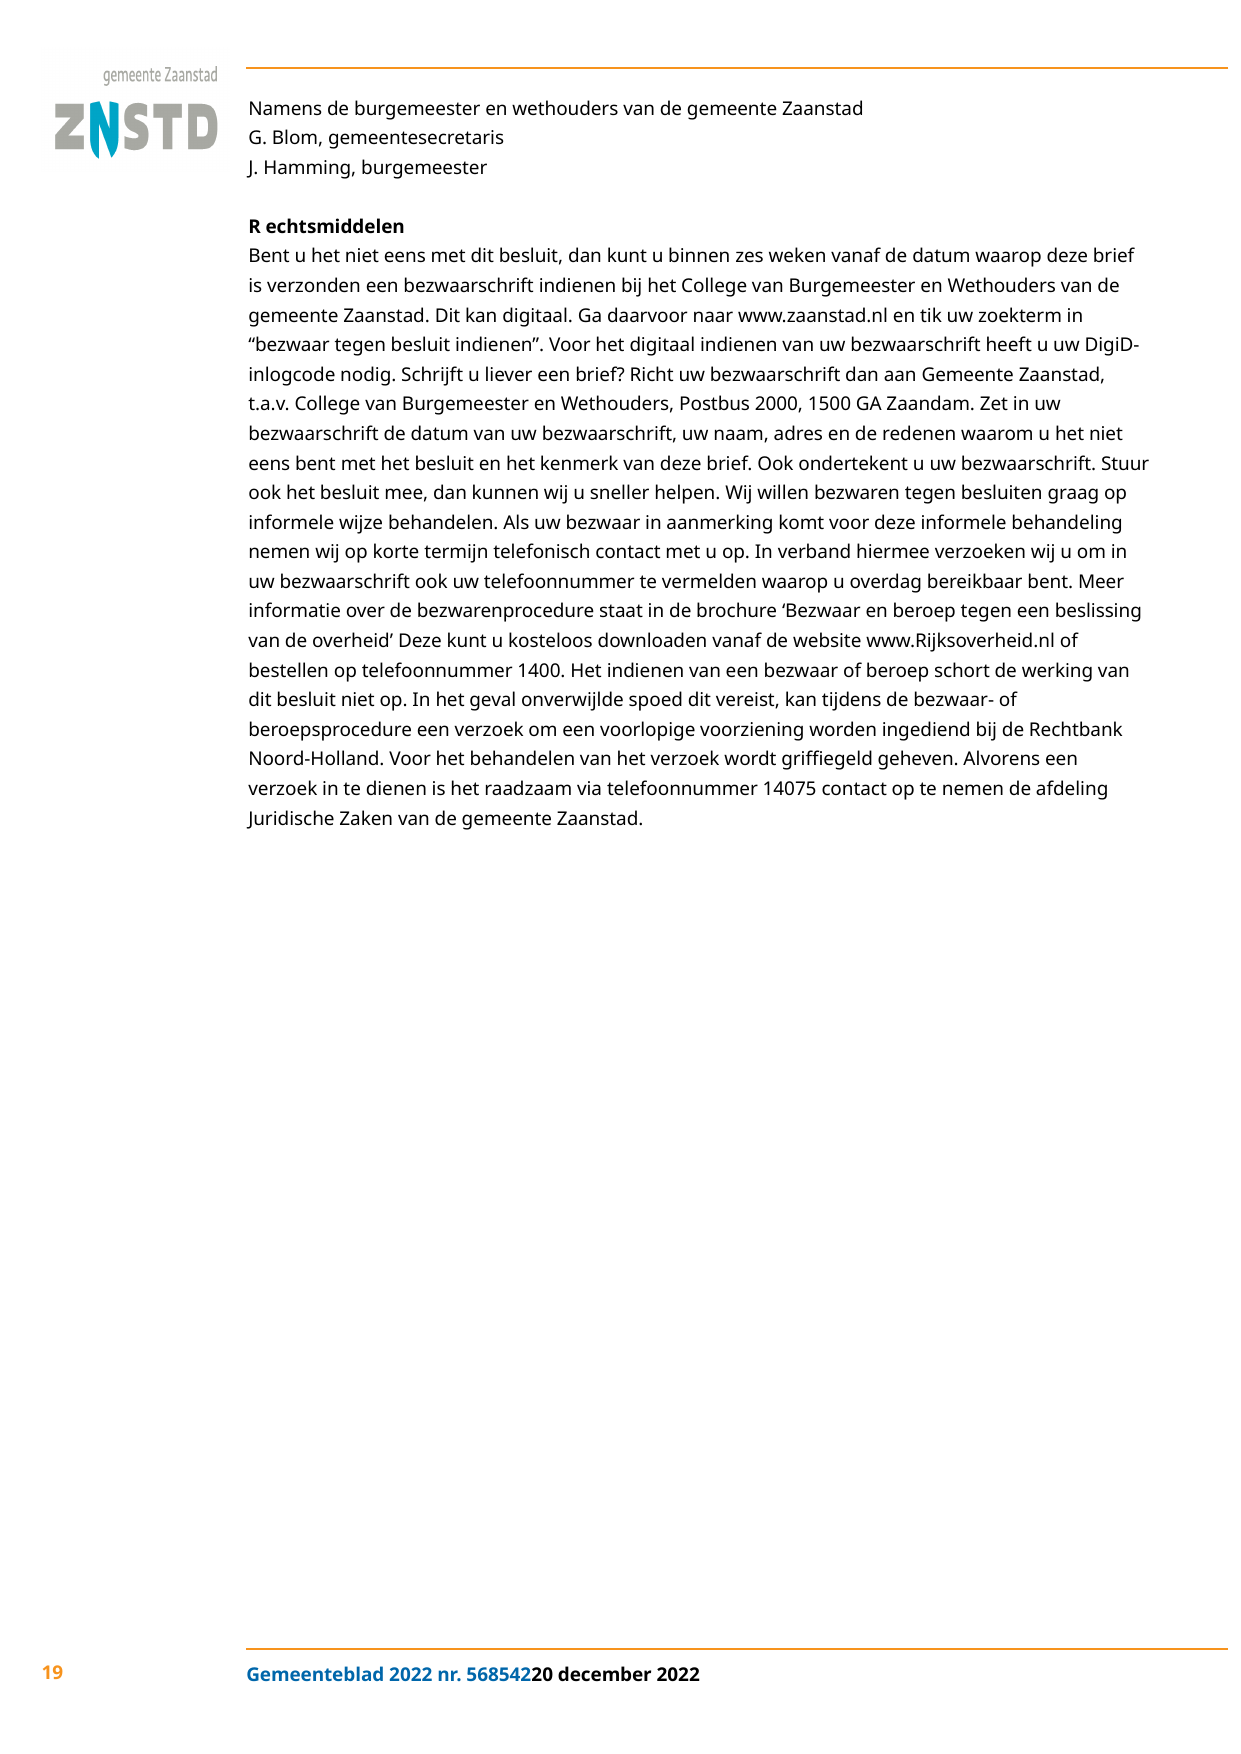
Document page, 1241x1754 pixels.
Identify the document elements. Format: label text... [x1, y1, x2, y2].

text G. Blom, gemeentesecretaris [248, 124, 1152, 150]
text Bent u het niet eens met dit besluit, dan kunt u binnen zes weken vanaf de datum waarop deze brief is verzonden een bezwaarschrift indienen bij het College van Burgemeester en Wethouders van de gemeente Zaanstad. Dit kan digitaal. Ga daarvoor naar www.zaanstad.nl en tik uw zoekterm in “bezwaar tegen besluit indienen”. Voor het digitaal indienen van uw bezwaarschrift heeft u uw DigiD-inlogcode nodig. Schrijft u liever een brief? Richt uw bezwaarschrift dan aan Gemeente Zaanstad, t.a.v. College van Burgemeester en Wethouders, Postbus 2000, 1500 GA Zaandam. Zet in uw bezwaarschrift de datum van uw bezwaarschrift, uw naam, adres en de redenen waarom u het niet eens bent met het besluit en het kenmerk van deze brief. Ook ondertekent u uw bezwaarschrift. Stuur ook het besluit mee, dan kunnen wij u sneller helpen. Wij willen bezwaren tegen besluiten graag op informele wijze behandelen. Als uw bezwaar in aanmerking komt voor deze informele behandeling nemen wij op korte termijn telefonisch contact met u op. In verband hiermee verzoeken wij u om in uw bezwaarschrift ook uw telefoonnummer te vermelden waarop u overdag bereikbaar bent. Meer informatie over de bezwarenprocedure staat in de brochure ‘Bezwaar en beroep tegen een beslissing van de overheid’ Deze kunt u kosteloos downloaden vanaf de website www.Rijksoverheid.nl of bestellen op telefoonnummer 1400. Het indienen van een bezwaar of beroep schort de werking van dit besluit niet op. In het geval onverwijlde spoed dit vereist, kan tijdens de bezwaar- of beroepsprocedure een verzoek om een voorlopige voorziening worden ingediend bij de Rechtbank Noord-Holland. Voor het behandelen van het verzoek wordt griffiegeld geheven. Alvorens een verzoek in te dienen is het raadzaam via telefoonnummer 14075 contact op te nemen de afdeling Juridische Zaken van de gemeente Zaanstad. [248, 243, 1152, 831]
picture [41, 47, 231, 172]
text J. Hamming, burgemeester [248, 154, 1152, 180]
text Namens de burgemeester en wethouders van de gemeente Zaanstad [248, 95, 1152, 121]
text R echtsmiddelen [248, 213, 1152, 239]
